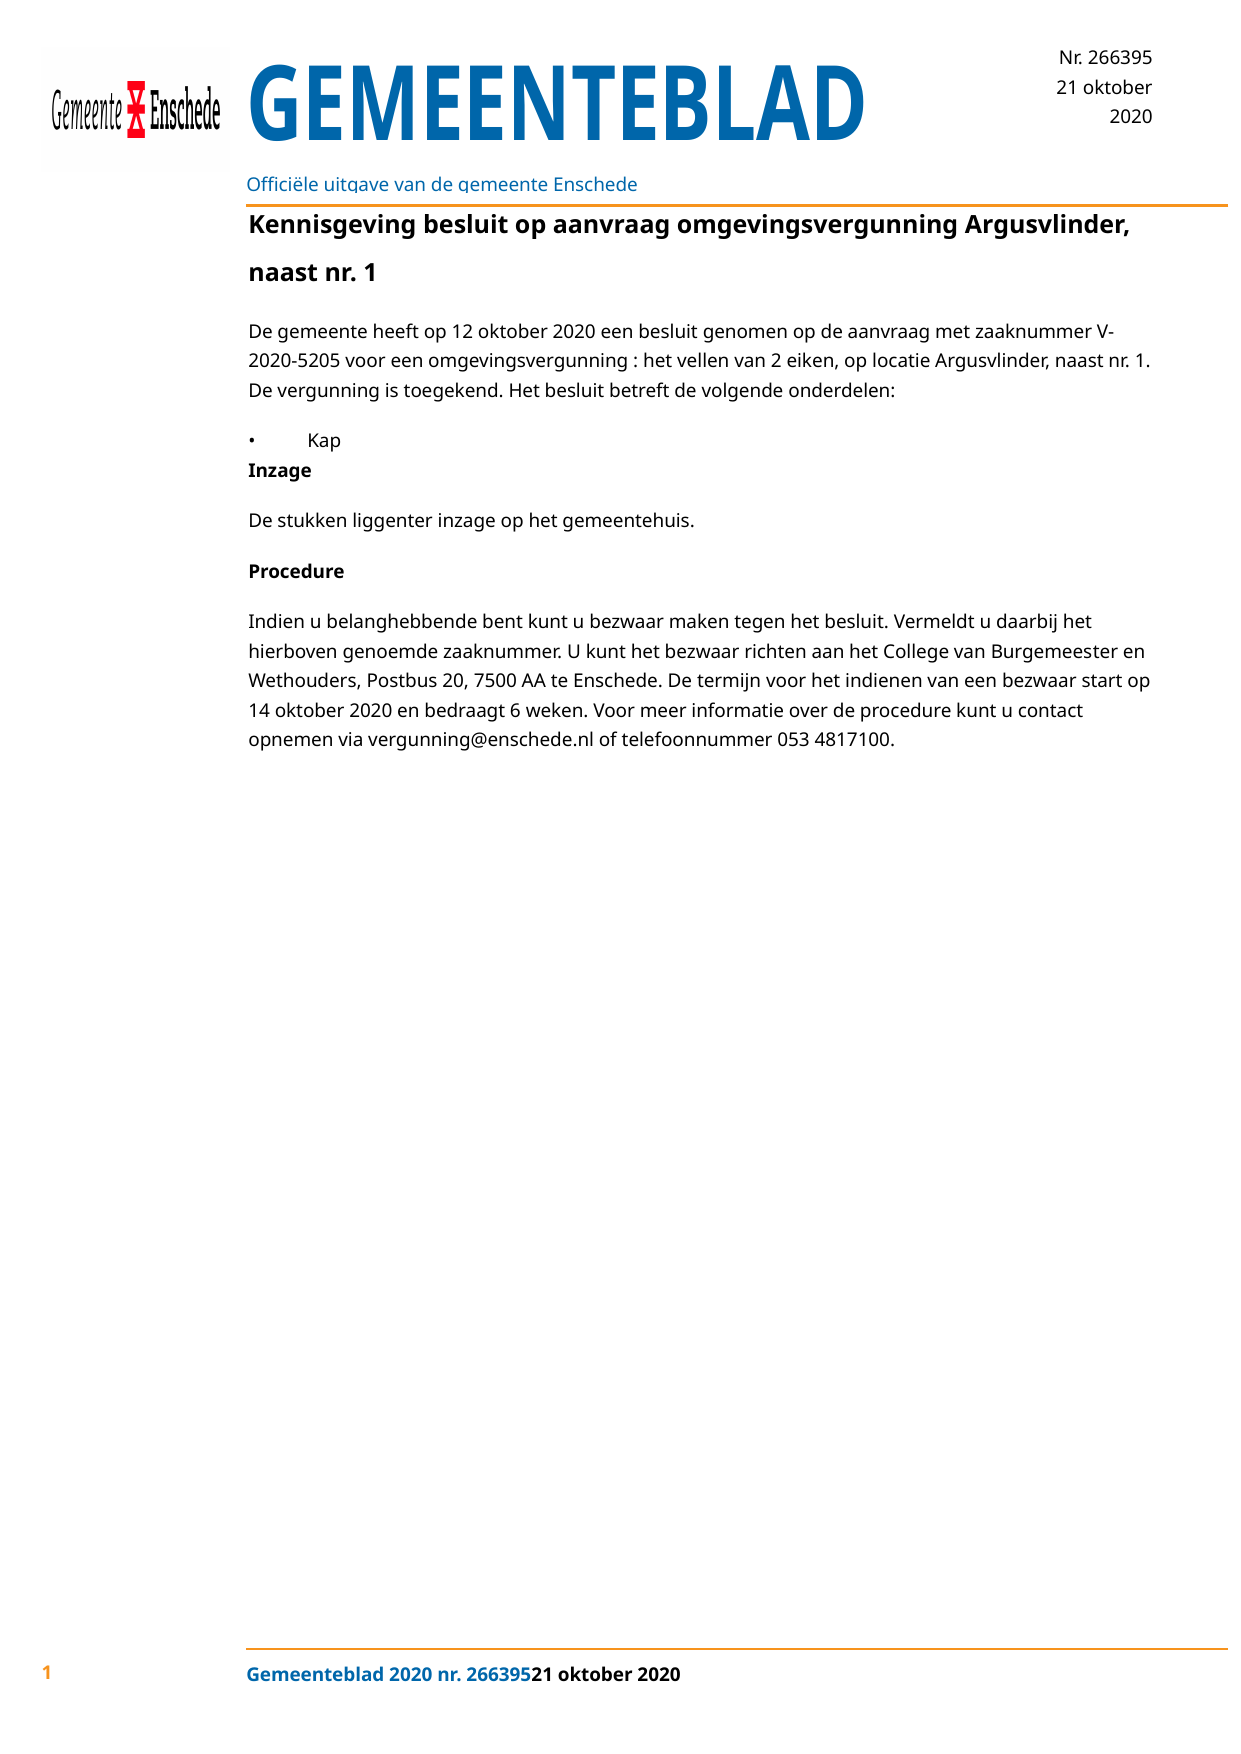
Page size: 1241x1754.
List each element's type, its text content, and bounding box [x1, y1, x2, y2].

text Procedure [248, 558, 1152, 584]
text De stukken liggenter inzage op het gemeentehuis. [248, 507, 1152, 533]
text Kennisgeving besluit op aanvraag omgevingsvergunning Argusvlinder, naast nr. 1 [248, 207, 1152, 288]
text Inzage [248, 457, 1152, 483]
text De gemeente heeft op 12 oktober 2020 een besluit genomen op de aanvraag met zaaknummer V-2020-5205 voor een omgevingsvergunning : het vellen van 2 eiken, op locatie Argusvlinder, naast nr. 1. De vergunning is toegekend. Het besluit betreft de volgende onderdelen: [248, 318, 1152, 403]
list Kap [248, 427, 1152, 453]
picture [41, 47, 231, 172]
text Indien u belanghebbende bent kunt u bezwaar maken tegen het besluit. Vermeldt u daarbij het hierboven genoemde zaaknummer. U kunt het bezwaar richten aan het College van Burgemees­ter en Wethouders, Postbus 20, 7500 AA te Enschede. De termijn voor het indienen van een bezwaar start op 14 oktober 2020 en bedraagt 6 weken. Voor meer informatie over de procedure kunt u contact opnemen via vergunning@enschede.nl of telefoonnummer 053 4817100. [248, 608, 1152, 752]
